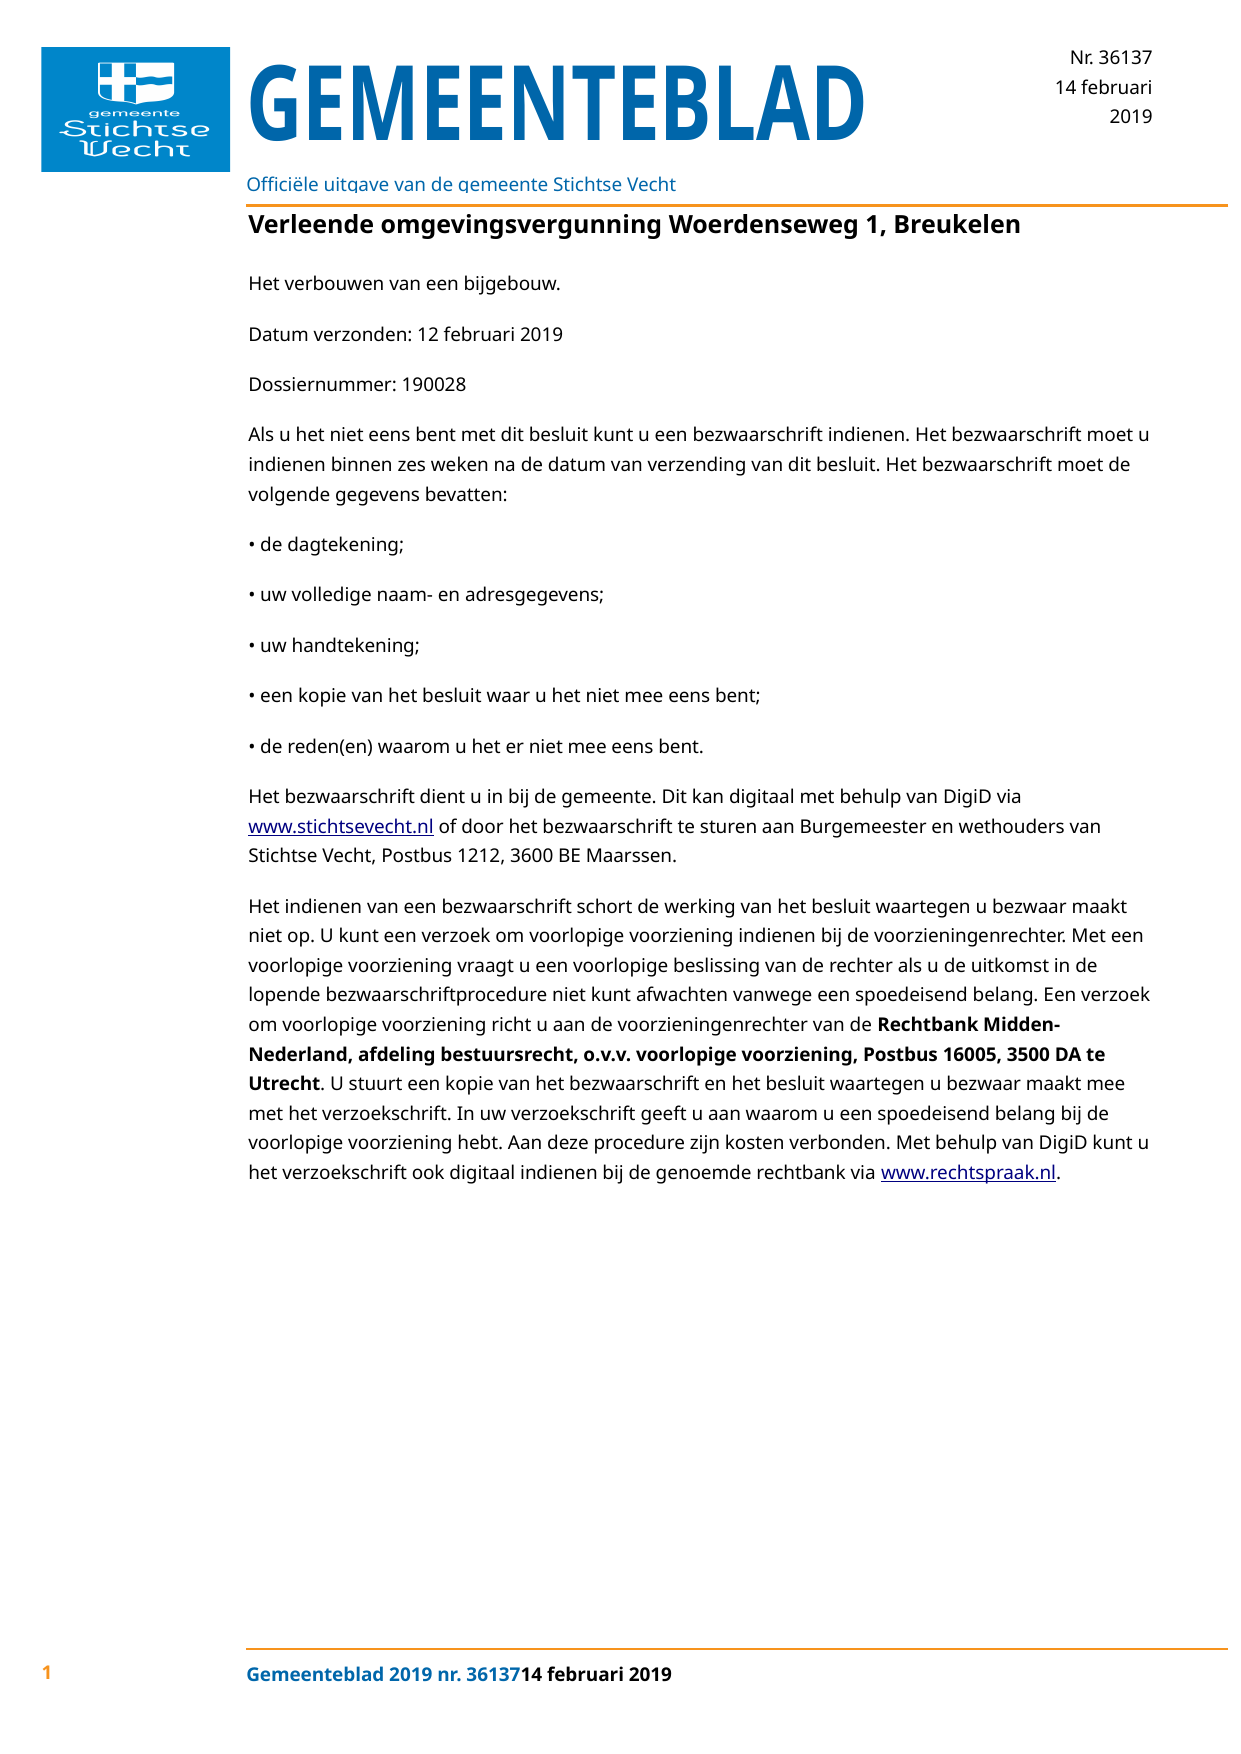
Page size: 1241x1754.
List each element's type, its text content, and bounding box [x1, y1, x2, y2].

text • uw volledige naam- en adresgegevens; [248, 582, 1152, 607]
text Verleende omgevingsvergunning Woerdenseweg 1, Breukelen [248, 207, 1152, 241]
text Als u het niet eens bent met dit besluit kunt u een bezwaarschrift indienen. Het bezwaarschrift moet u indienen binnen zes weken na de datum van verzending van dit besluit. Het bezwaarschrift moet de volgende gegevens bevatten: [248, 422, 1152, 506]
text Het bezwaarschrift dient u in bij de gemeente. Dit kan digitaal met behulp van DigiD via www.stichtsevecht.nl of door het bezwaarschrift te sturen aan Burgemeester en wethouders van Stichtse Vecht, Postbus 1212, 3600 BE Maarssen. [248, 783, 1152, 868]
text • een kopie van het besluit waar u het niet mee eens bent; [248, 682, 1152, 708]
picture [137, 63, 174, 103]
text • uw handtekening; [248, 632, 1152, 658]
text • de dagtekening; [248, 531, 1152, 557]
text Dossiernummer: 190028 [248, 371, 1152, 397]
text • de reden(en) waarom u het er niet mee eens bent. [248, 733, 1152, 758]
picture [99, 63, 135, 101]
text Datum verzonden: 12 februari 2019 [248, 321, 1152, 346]
text Het indienen van een bezwaarschrift schort de werking van het besluit waartegen u bezwaar maakt niet op. U kunt een verzoek om voorlopige voorziening indienen bij de voorzieningenrechter. Met een voorlopige voorziening vraagt u een voorlopige beslissing van de rechter als u de uitkomst in de lopende bezwaarschriftprocedure niet kunt afwachten vanwege een spoedeisend belang. Een verzoek om voorlopige voorziening richt u aan de voorzieningenrechter van de Rechtbank Midden-Nederland, afdeling bestuursrecht, o.v.v. voorlopige voorziening, Postbus 16005, 3500 DA te Utrecht. U stuurt een kopie van het bezwaarschrift en het besluit waartegen u bezwaar maakt mee met het verzoekschrift. In uw verzoekschrift geeft u aan waarom u een spoedeisend belang bij de voorlopige voorziening hebt. Aan deze procedure zijn kosten verbonden. Met behulp van DigiD kunt u het verzoekschrift ook digitaal indienen bij de genoemde rechtbank via www.rechtspraak.nl. [248, 893, 1152, 1185]
text Het verbouwen van een bijgebouw. [248, 270, 1152, 296]
